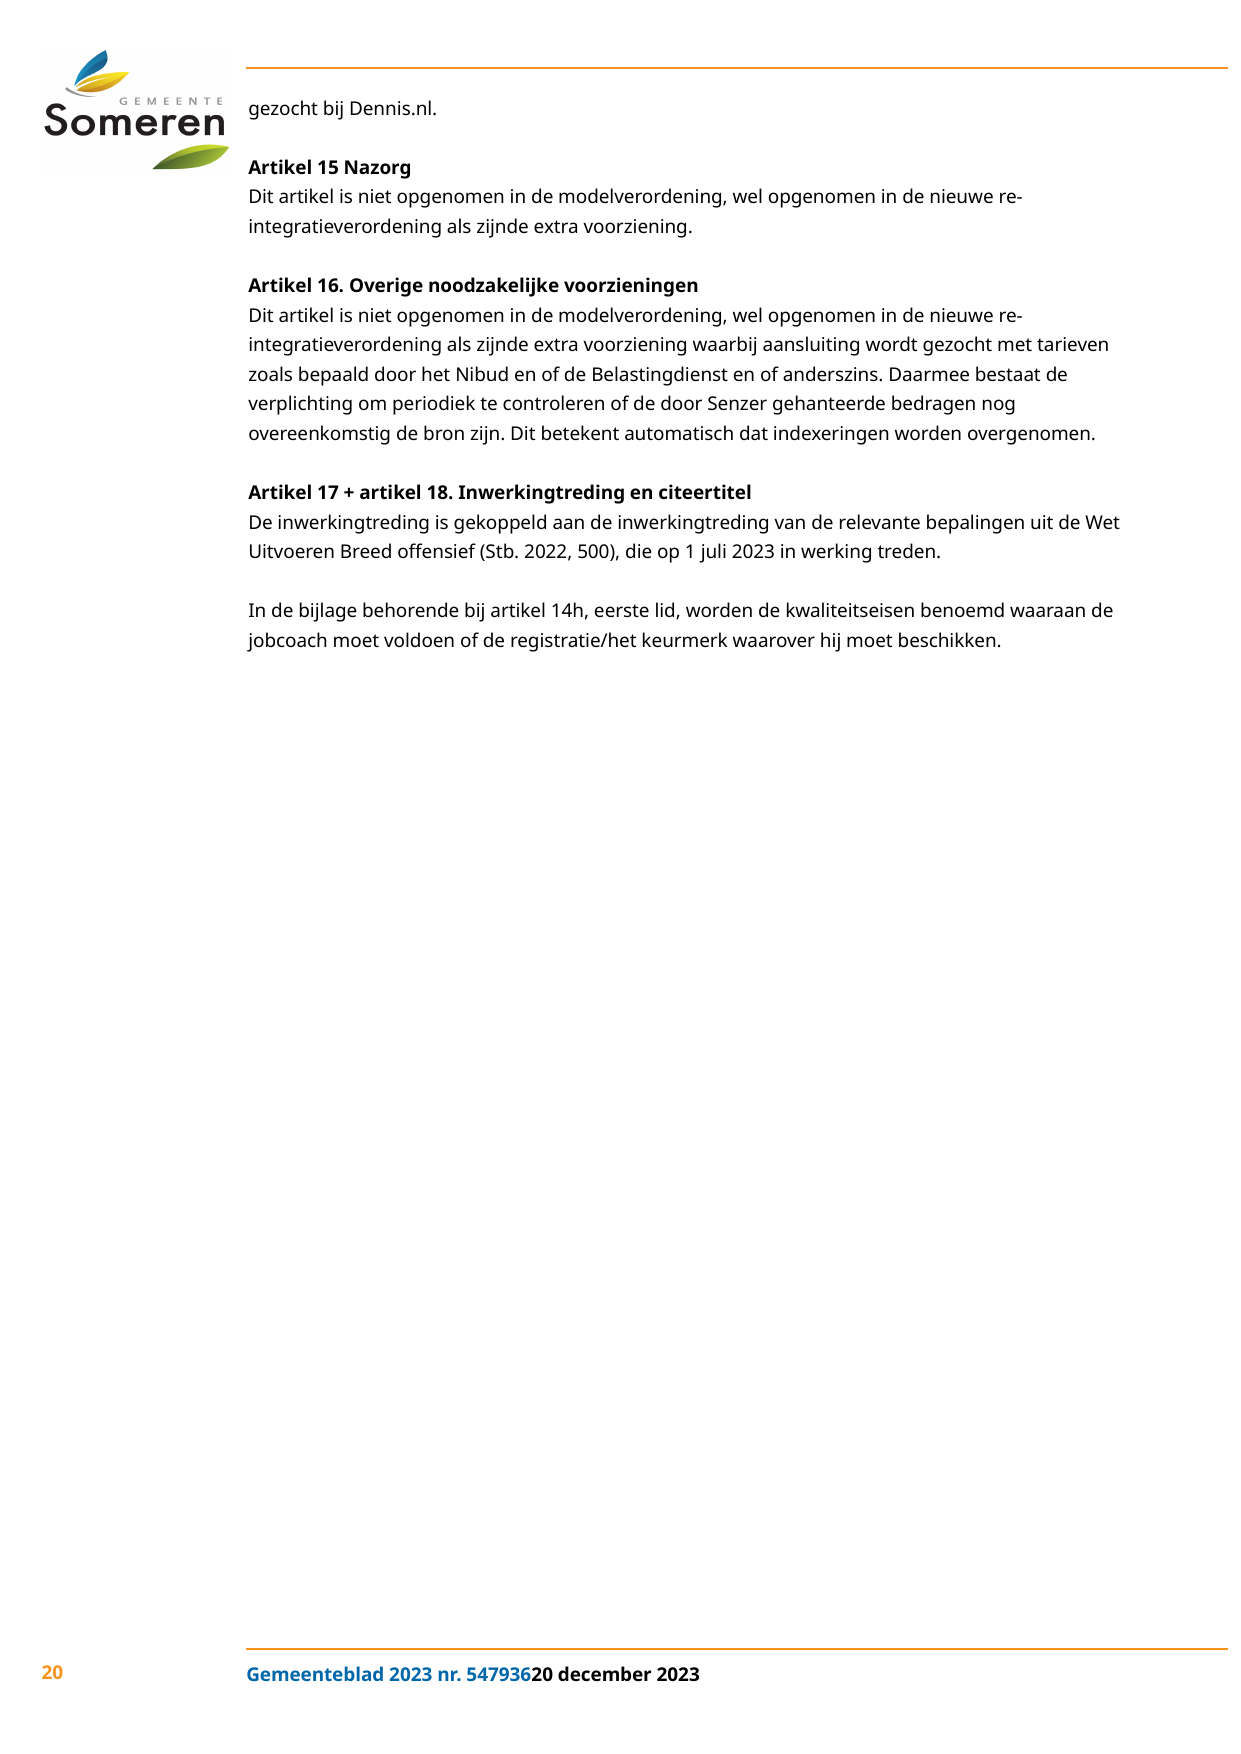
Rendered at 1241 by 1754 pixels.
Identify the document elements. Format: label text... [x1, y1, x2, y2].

text Dit artikel is niet opgenomen in de modelverordening, wel opgenomen in de nieuwe re-integratieverordening als zijnde extra voorziening waarbij aansluiting wordt gezocht met tarieven zoals bepaald door het Nibud en of de Belastingdienst en of anderszins. Daarmee bestaat de verplichting om periodiek te controleren of de door Senzer gehanteerde bedragen nog overeenkomstig de bron zijn. Dit betekent automatisch dat indexeringen worden overgenomen. [248, 302, 1152, 446]
text De inwerkingtreding is gekoppeld aan de inwerkingtreding van de relevante bepalingen uit de Wet Uitvoeren Breed offensief (Stb. 2022, 500), die op 1 juli 2023 in werking treden. [248, 509, 1152, 564]
picture [41, 47, 231, 172]
text gezocht bij Dennis.nl. [248, 95, 1152, 121]
text Artikel 17 + artikel 18. Inwerkingtreding en citeertitel [248, 479, 1152, 505]
text In de bijlage behorende bij artikel 14h, eerste lid, worden de kwaliteitseisen benoemd waaraan de jobcoach moet voldoen of de registratie/het keurmerk waarover hij moet beschikken. [248, 598, 1152, 653]
text Dit artikel is niet opgenomen in de modelverordening, wel opgenomen in de nieuwe re-integratieverordening als zijnde extra voorziening. [248, 183, 1152, 239]
text Artikel 16. Overige noodzakelijke voorzieningen [248, 272, 1152, 298]
text Artikel 15 Nazorg [248, 154, 1152, 180]
